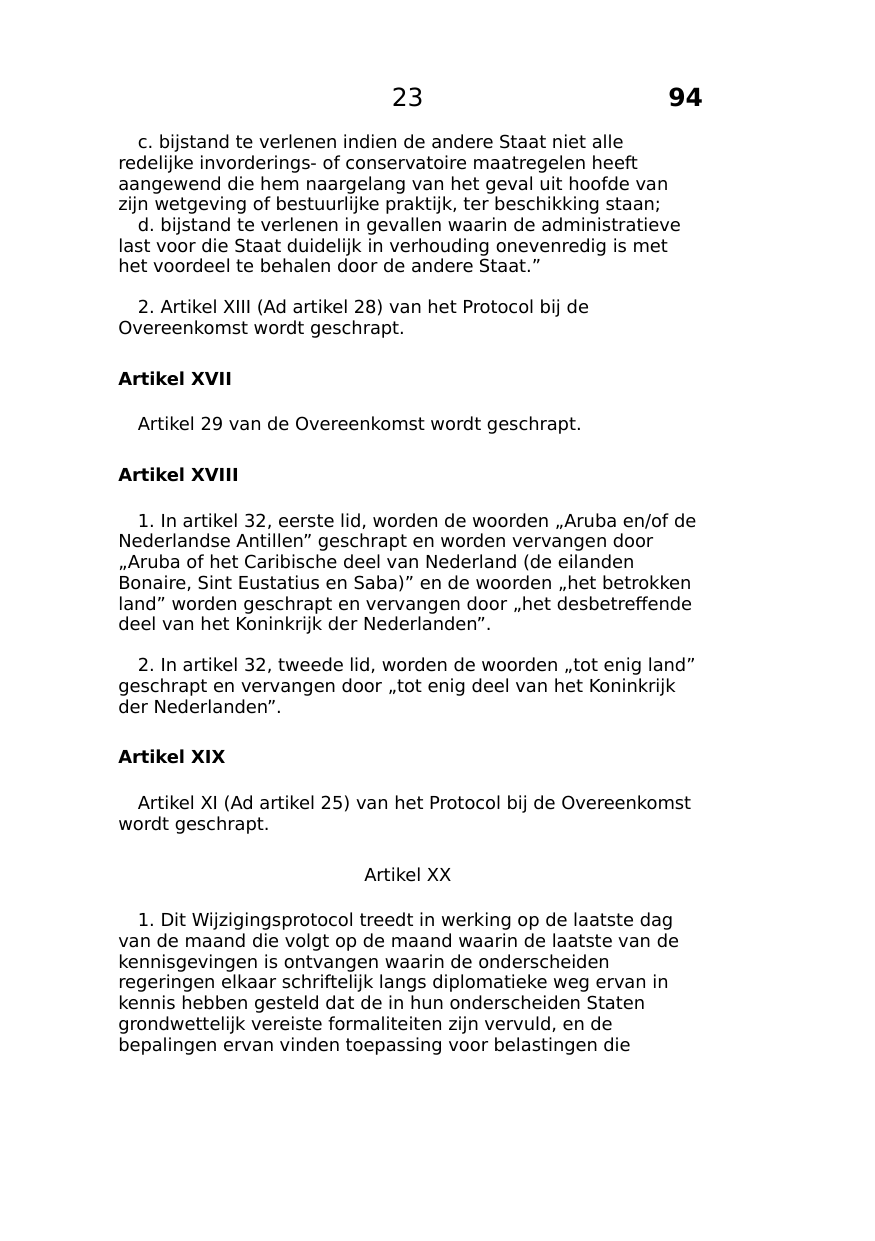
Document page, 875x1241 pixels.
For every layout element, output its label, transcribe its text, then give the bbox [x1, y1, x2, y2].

subtitle Artikel XIX [118, 747, 703, 768]
text 1. Dit Wijzigingsprotocol treedt in werking op de laatste dag van de maand die volgt op de maand waarin de laatste van de kennisgevingen is ontvangen waarin de onderscheiden regeringen elkaar schriftelijk langs diplomatieke weg ervan in kennis hebben gesteld dat de in hun onderscheiden Staten grondwettelijk vereiste formaliteiten zijn vervuld, en de bepalingen ervan vinden toepassing voor belastingen die [118, 910, 703, 1055]
subtitle Artikel XVII [118, 368, 703, 389]
text 2. Artikel XIII (Ad artikel 28) van het Protocol bij de Overeenkomst wordt geschrapt. [118, 297, 703, 338]
text d. bijstand te verlenen in gevallen waarin de administratieve last voor die Staat duidelijk in verhouding onevenredig is met het voordeel te behalen door de andere Staat.” [118, 215, 703, 277]
text 1. In artikel 32, eerste lid, worden de woorden „Aruba en/of de Nederlandse Antillen” geschrapt en worden vervangen door „Aruba of het Caribische deel van Nederland (de eilanden Bonaire, Sint Eustatius en Saba)” en de woorden „het betrokken land” worden geschrapt en vervangen door „het desbetreffende deel van het Koninkrijk der Nederlanden”. [118, 511, 703, 635]
text 2. In artikel 32, tweede lid, worden de woorden „tot enig land” geschrapt en vervangen door „tot enig deel van het Koninkrijk der Nederlanden”. [118, 655, 703, 717]
text Artikel 29 van de Overeenkomst wordt geschrapt. [118, 414, 703, 435]
subtitle Artikel XX [118, 864, 703, 885]
subtitle Artikel XVIII [118, 465, 703, 486]
text c. bijstand te verlenen indien de andere Staat niet alle redelijke invorderings- of conservatoire maatregelen heeft aangewend die hem naargelang van het geval uit hoofde van zijn wetgeving of bestuurlijke praktijk, ter beschikking staan; [118, 132, 703, 215]
text Artikel XI (Ad artikel 25) van het Protocol bij de Overeenkomst wordt geschrapt. [118, 793, 703, 834]
